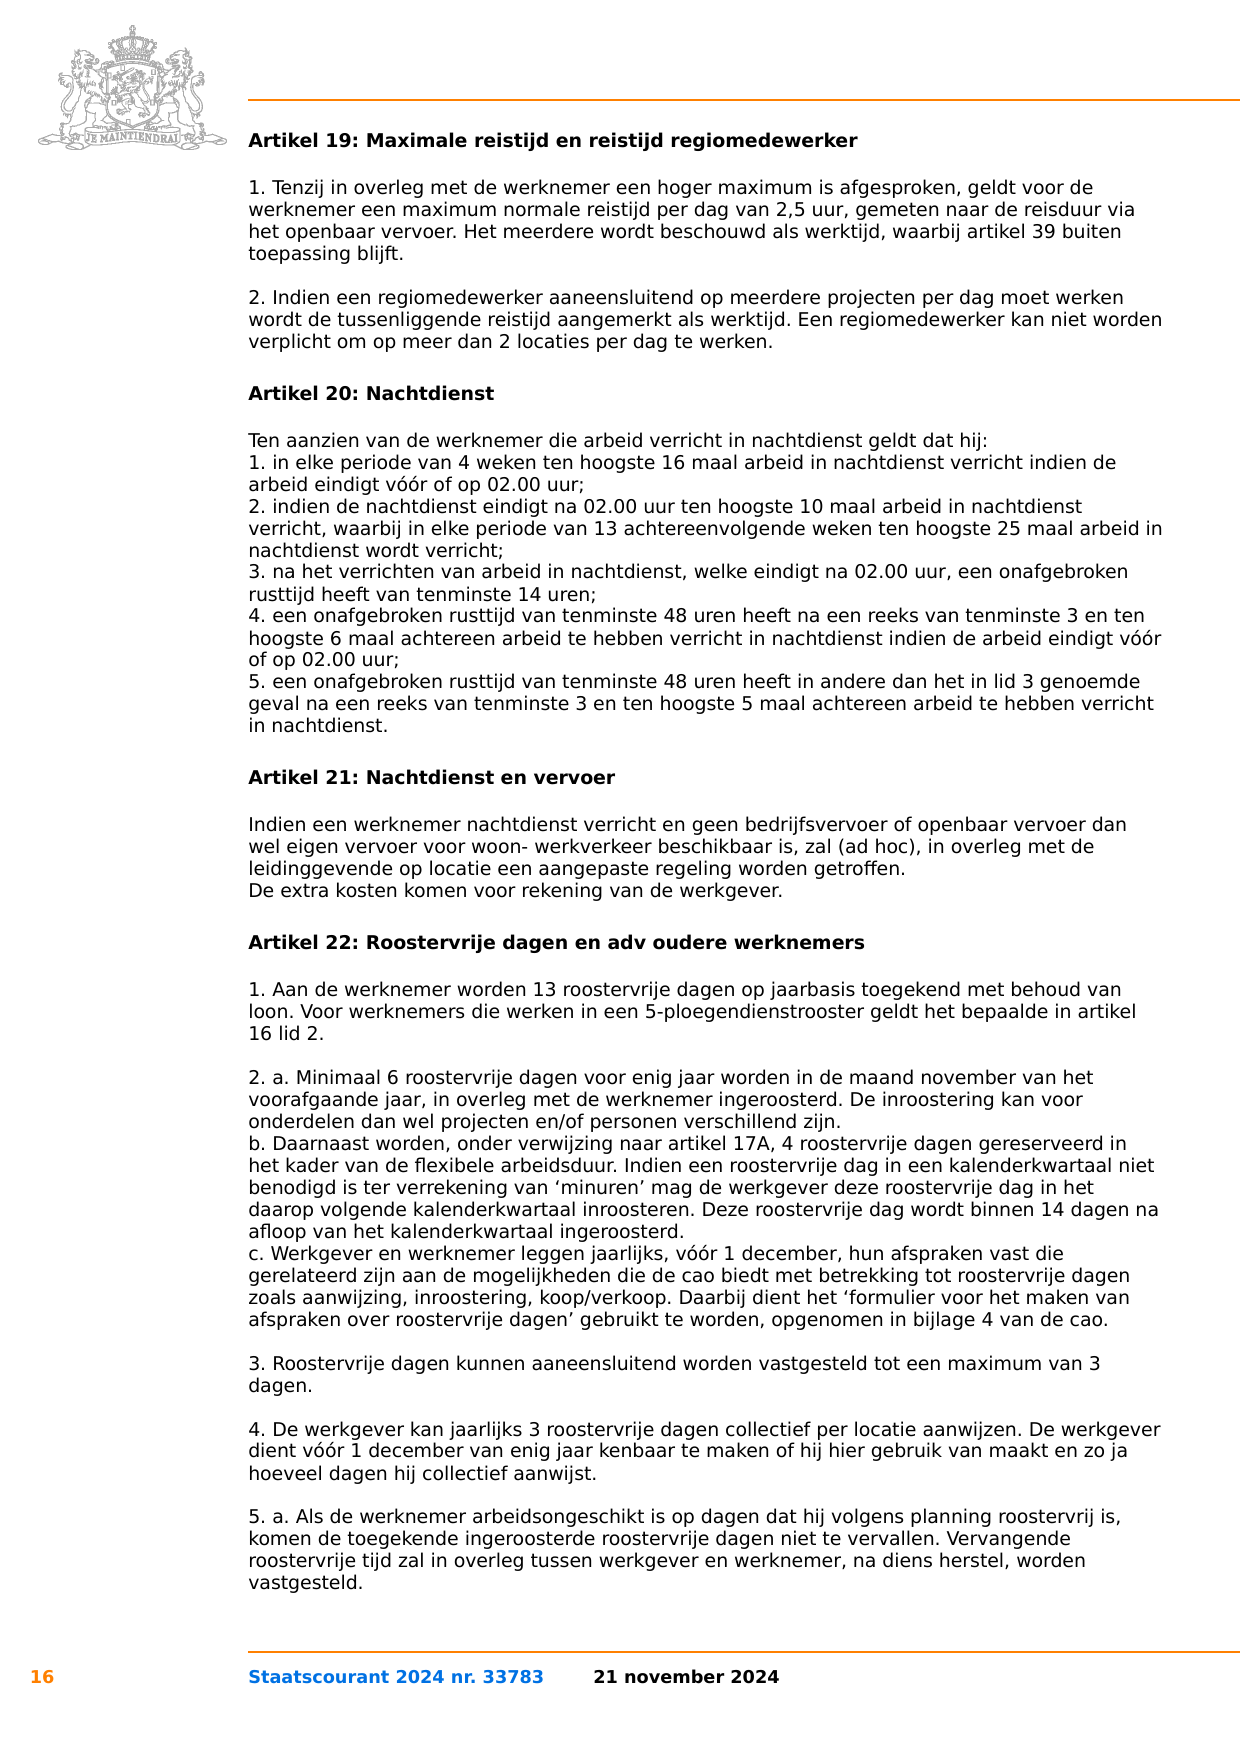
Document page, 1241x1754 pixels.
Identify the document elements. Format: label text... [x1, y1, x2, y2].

subtitle Artikel 22: Roostervrije dagen en adv oudere werknemers [248, 932, 1163, 954]
text Indien een werknemer nachtdienst verricht en geen bedrijfsvervoer of openbaar vervoer dan wel eigen vervoer voor woon- werkverkeer beschikbaar is, zal (ad hoc), in overleg met de leidinggevende op locatie een aangepaste regeling worden getroffen. [248, 814, 1163, 880]
text 1. in elke periode van 4 weken ten hoogste 16 maal arbeid in nachtdienst verricht indien de arbeid eindigt vóór of op 02.00 uur; [248, 452, 1163, 496]
text 5. a. Als de werknemer arbeidsongeschikt is op dagen dat hij volgens planning roostervrij is, komen de toegekende ingeroosterde roostervrije dagen niet te vervallen. Vervangende roostervrije tijd zal in overleg tussen werkgever en werknemer, na diens herstel, worden vastgesteld. [248, 1506, 1163, 1594]
text 4. De werkgever kan jaarlijks 3 roostervrije dagen collectief per locatie aanwijzen. De werkgever dient vóór 1 december van enig jaar kenbaar te maken of hij hier gebruik van maakt en zo ja hoeveel dagen hij collectief aanwijst. [248, 1418, 1163, 1484]
text 5. een onafgebroken rusttijd van tenminste 48 uren heeft in andere dan het in lid 3 genoemde geval na een reeks van tenminste 3 en ten hoogste 5 maal achtereen arbeid te hebben verricht in nachtdienst. [248, 671, 1163, 737]
subtitle Artikel 19: Maximale reistijd en reistijd regiomedewerker [248, 130, 1163, 152]
text c. Werkgever en werknemer leggen jaarlijks, vóór 1 december, hun afspraken vast die gerelateerd zijn aan de mogelijkheden die de cao biedt met betrekking tot roostervrije dagen zoals aanwijzing, inroostering, koop/verkoop. Daarbij dient het ‘formulier voor het maken van afspraken over roostervrije dagen’ gebruikt te worden, opgenomen in bijlage 4 van de cao. [248, 1243, 1163, 1331]
text 3. na het verrichten van arbeid in nachtdienst, welke eindigt na 02.00 uur, een onafgebroken rusttijd heeft van tenminste 14 uren; [248, 561, 1163, 605]
text Ten aanzien van de werknemer die arbeid verricht in nachtdienst geldt dat hij: [248, 429, 1163, 452]
text 4. een onafgebroken rusttijd van tenminste 48 uren heeft na een reeks van tenminste 3 en ten hoogste 6 maal achtereen arbeid te hebben verricht in nachtdienst indien de arbeid eindigt vóór of op 02.00 uur; [248, 605, 1163, 671]
text 2. a. Minimaal 6 roostervrije dagen voor enig jaar worden in de maand november van het voorafgaande jaar, in overleg met de werknemer ingeroosterd. De inroostering kan voor onderdelen dan wel projecten en/of personen verschillend zijn. [248, 1067, 1163, 1133]
text 2. indien de nachtdienst eindigt na 02.00 uur ten hoogste 10 maal arbeid in nachtdienst verricht, waarbij in elke periode van 13 achtereenvolgende weken ten hoogste 25 maal arbeid in nachtdienst wordt verricht; [248, 496, 1163, 561]
text 3. Roostervrije dagen kunnen aaneensluitend worden vastgesteld tot een maximum van 3 dagen. [248, 1353, 1163, 1397]
text De extra kosten komen voor rekening van de werkgever. [248, 880, 1163, 902]
text 1. Tenzij in overleg met de werknemer een hoger maximum is afgesproken, geldt voor de werknemer een maximum normale reistijd per dag van 2,5 uur, gemeten naar de reisduur via het openbaar vervoer. Het meerdere wordt beschouwd als werktijd, waarbij artikel 39 buiten toepassing blijft. [248, 177, 1163, 265]
text 2. Indien een regiomedewerker aaneensluitend op meerdere projecten per dag moet werken wordt de tussenliggende reistijd aangemerkt als werktijd. Een regiomedewerker kan niet worden verplicht om op meer dan 2 locaties per dag te werken. [248, 287, 1163, 353]
picture [38, 25, 227, 150]
subtitle Artikel 20: Nachtdienst [248, 383, 1163, 404]
text 1. Aan de werknemer worden 13 roostervrije dagen op jaarbasis toegekend met behoud van loon. Voor werknemers die werken in een 5-ploegendienstrooster geldt het bepaalde in artikel 16 lid 2. [248, 979, 1163, 1045]
text b. Daarnaast worden, onder verwijzing naar artikel 17A, 4 roostervrije dagen gereserveerd in het kader van de flexibele arbeidsduur. Indien een roostervrije dag in een kalenderkwartaal niet benodigd is ter verrekening van ‘minuren’ mag de werkgever deze roostervrije dag in het daarop volgende kalenderkwartaal inroosteren. Deze roostervrije dag wordt binnen 14 dagen na afloop van het kalenderkwartaal ingeroosterd. [248, 1133, 1163, 1243]
subtitle Artikel 21: Nachtdienst en vervoer [248, 767, 1163, 789]
